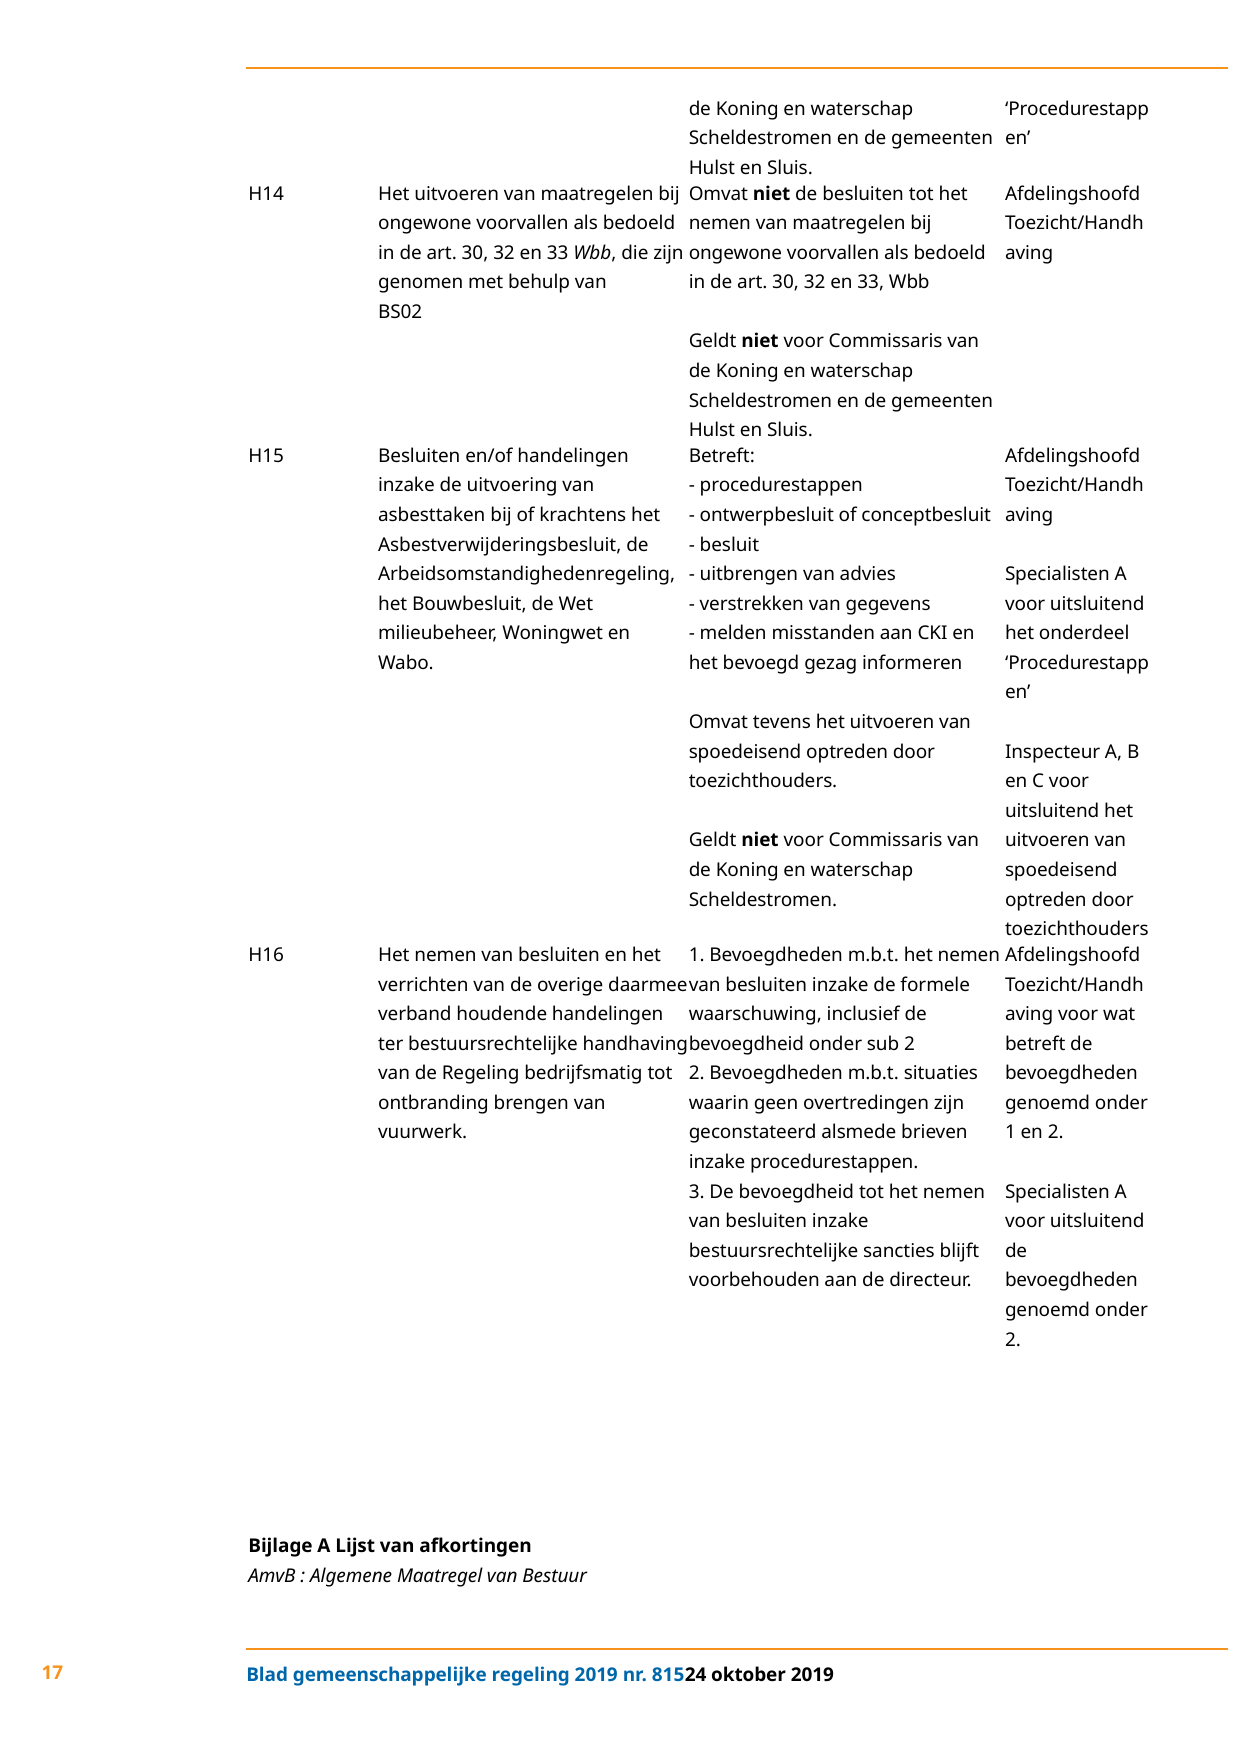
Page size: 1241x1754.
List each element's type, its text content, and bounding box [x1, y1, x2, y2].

table_cell Omvat niet de besluiten tot het nemen van maatregelen bij ongewone voorvallen als bedoeld in de art. 30, 32 en 33, Wbb Geldt niet voor Commissaris van de Koning en waterschap Scheldestromen en de gemeenten Hulst en Sluis. [689, 180, 1005, 442]
table_cell Betreft: - procedurestappen - ontwerpbesluit of conceptbesluit - besluit - uitbrengen van advies - verstrekken van gegevens - melden misstanden aan CKI en het bevoegd gezag informeren Omvat tevens het uitvoeren van spoedeisend optreden door toezichthouders. Geldt niet voor Commissaris van de Koning en waterschap Scheldestromen. [689, 442, 1005, 941]
table_cell ‘Procedurestappen’ [1005, 95, 1152, 180]
table_cell Besluiten en/of handelingen inzake de uitvoering van asbesttaken bij of krachtens het Asbestverwijderingsbesluit, de Arbeidsomstandighedenregeling, het Bouwbesluit, de Wet milieubeheer, Woningwet en Wabo. [378, 442, 688, 941]
table_cell 1. Bevoegdheden m.b.t. het nemen van besluiten inzake de formele waarschuwing, inclusief de bevoegdheid onder sub 2 2. Bevoegdheden m.b.t. situaties waarin geen overtredingen zijn geconstateerd alsmede brieven inzake procedurestappen. 3. De bevoegdheid tot het nemen van besluiten inzake bestuursrechtelijke sancties blijft voorbehouden aan de directeur. [689, 941, 1005, 1381]
table_cell [378, 95, 688, 180]
table_cell Het uitvoeren van maatregelen bij ongewone voorvallen als bedoeld in de art. 30, 32 en 33 Wbb, die zijn genomen met behulp van BS02 [378, 180, 688, 442]
text AmvB : Algemene Maatregel van Bestuur [248, 1562, 1152, 1587]
table_cell H15 [248, 442, 378, 941]
table_cell Afdelingshoofd Toezicht/Handhaving voor wat betreft de bevoegdheden genoemd onder 1 en 2. Specialisten A voor uitsluitend de bevoegdheden genoemd onder 2. [1005, 941, 1152, 1381]
table_cell de Koning en waterschap Scheldestromen en de gemeenten Hulst en Sluis. [689, 95, 1005, 180]
table_cell H14 [248, 180, 378, 442]
text Bijlage A Lijst van afkortingen [248, 1532, 1152, 1558]
table_cell Het nemen van besluiten en het verrichten van de overige daarmee verband houdende handelingen ter bestuursrechtelijke handhaving van de Regeling bedrijfsmatig tot ontbranding brengen van vuurwerk. [378, 941, 688, 1381]
table_cell H16 [248, 941, 378, 1381]
table_cell Afdelingshoofd Toezicht/Handhaving Specialisten A voor uitsluitend het onderdeel ‘Procedurestappen’ Inspecteur A, B en C voor uitsluitend het uitvoeren van spoedeisend optreden door toezichthouders [1005, 442, 1152, 941]
table_cell Afdelingshoofd Toezicht/Handhaving [1005, 180, 1152, 442]
picture [41, 47, 231, 172]
table_cell [248, 95, 378, 180]
